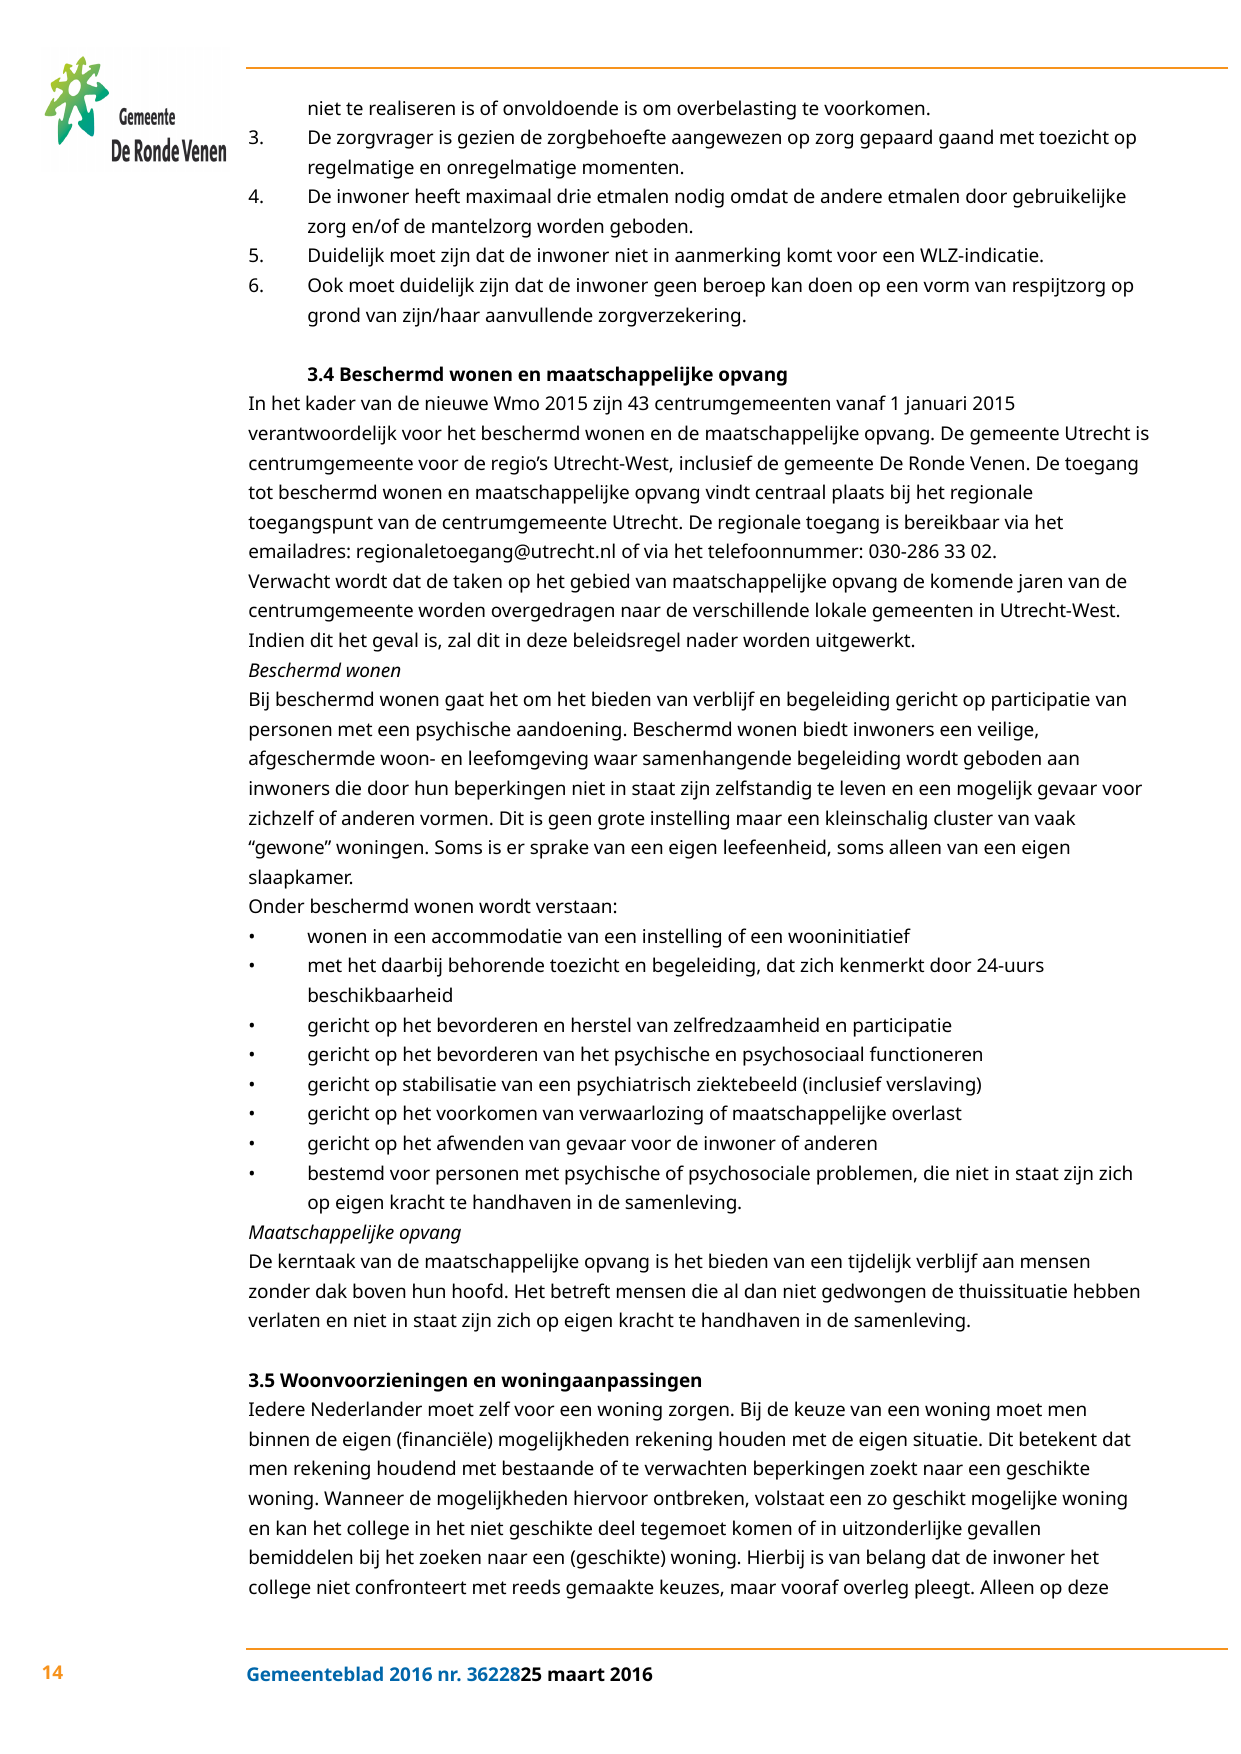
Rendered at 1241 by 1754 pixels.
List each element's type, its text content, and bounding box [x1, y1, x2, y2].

picture [41, 47, 231, 172]
list bestemd voor personen met psychische of psychosociale problemen, die niet in staat zijn zich op eigen kracht te handhaven in de samenleving. [248, 1160, 1152, 1215]
list gericht op het bevorderen en herstel van zelfredzaamheid en participatie [248, 1012, 1152, 1038]
list Ook moet duidelijk zijn dat de inwoner geen beroep kan doen op een vorm van respijtzorg op grond van zijn/haar aanvullende zorgverzekering. [248, 272, 1152, 328]
list gericht op het bevorderen van het psychische en psychosociaal functioneren [248, 1041, 1152, 1067]
text Iedere Nederlander moet zelf voor een woning zorgen. Bij de keuze van een woning moet men binnen de eigen (financiële) mogelijkheden rekening houden met de eigen situatie. Dit betekent dat men rekening houdend met bestaande of te verwachten beperkingen zoekt naar een geschikte woning. Wanneer de mogelijkheden hiervoor ontbreken, volstaat een zo geschikt mogelijke woning en kan het college in het niet geschikte deel tegemoet komen of in uitzonderlijke gevallen bemiddelen bij het zoeken naar een (geschikte) woning. Hierbij is van belang dat de inwoner het college niet confronteert met reeds gemaakte keuzes, maar vooraf overleg pleegt. Alleen op deze [248, 1396, 1152, 1600]
list gericht op het afwenden van gevaar voor de inwoner of anderen [248, 1130, 1152, 1156]
text Onder beschermd wonen wordt verstaan: [248, 893, 1152, 919]
list Duidelijk moet zijn dat de inwoner niet in aanmerking komt voor een WLZ-indicatie. [248, 243, 1152, 268]
text Maatschappelijke opvang [248, 1219, 1152, 1245]
text In het kader van de nieuwe Wmo 2015 zijn 43 centrumgemeenten vanaf 1 januari 2015 verantwoordelijk voor het beschermd wonen en de maatschappelijke opvang. De gemeente Utrecht is centrumgemeente voor de regio’s Utrecht-West, inclusief de gemeente De Ronde Venen. De toegang tot beschermd wonen en maatschappelijke opvang vindt centraal plaats bij het regionale toegangspunt van de centrumgemeente Utrecht. De regionale toegang is bereikbaar via het emailadres: regionaletoegang@utrecht.nl of via het telefoonnummer: 030-286 33 02. [248, 391, 1152, 564]
list De inwoner heeft maximaal drie etmalen nodig omdat de andere etmalen door gebruikelijke zorg en/of de mantelzorg worden geboden. [248, 183, 1152, 239]
text Verwacht wordt dat de taken op het gebied van maatschappelijke opvang de komende jaren van de centrumgemeente worden overgedragen naar de verschillende lokale gemeenten in Utrecht-West. Indien dit het geval is, zal dit in deze beleidsregel nader worden uitgewerkt. [248, 568, 1152, 653]
list met het daarbij behorende toezicht en begeleiding, dat zich kenmerkt door 24-uurs beschikbaarheid [248, 953, 1152, 1008]
list 3.4 Beschermd wonen en maatschappelijke opvang [248, 361, 1152, 387]
list gericht op het voorkomen van verwaarlozing of maatschappelijke overlast [248, 1101, 1152, 1126]
text Beschermd wonen [248, 657, 1152, 683]
text 3.5 Woonvoorzieningen en woningaanpassingen [248, 1367, 1152, 1393]
text De kerntaak van de maatschappelijke opvang is het bieden van een tijdelijk verblijf aan mensen zonder dak boven hun hoofd. Het betreft mensen die al dan niet gedwongen de thuissituatie hebben verlaten en niet in staat zijn zich op eigen kracht te handhaven in de samenleving. [248, 1248, 1152, 1333]
list gericht op stabilisatie van een psychiatrisch ziektebeeld (inclusief verslaving) [248, 1071, 1152, 1097]
list De zorgvrager is gezien de zorgbehoefte aangewezen op zorg gepaard gaand met toezicht op regelmatige en onregelmatige momenten. [248, 124, 1152, 180]
list wonen in een accommodatie van een instelling of een wooninitiatief [248, 923, 1152, 949]
text Bij beschermd wonen gaat het om het bieden van verblijf en begeleiding gericht op participatie van personen met een psychische aandoening. Beschermd wonen biedt inwoners een veilige, afgeschermde woon- en leefomgeving waar samenhangende begeleiding wordt geboden aan inwoners die door hun beperkingen niet in staat zijn zelfstandig te leven en een mogelijk gevaar voor zichzelf of anderen vormen. Dit is geen grote instelling maar een kleinschalig cluster van vaak “gewone” woningen. Soms is er sprake van een eigen leefeenheid, soms alleen van een eigen slaapkamer. [248, 686, 1152, 890]
list niet te realiseren is of onvoldoende is om overbelasting te voorkomen. [248, 95, 1152, 121]
